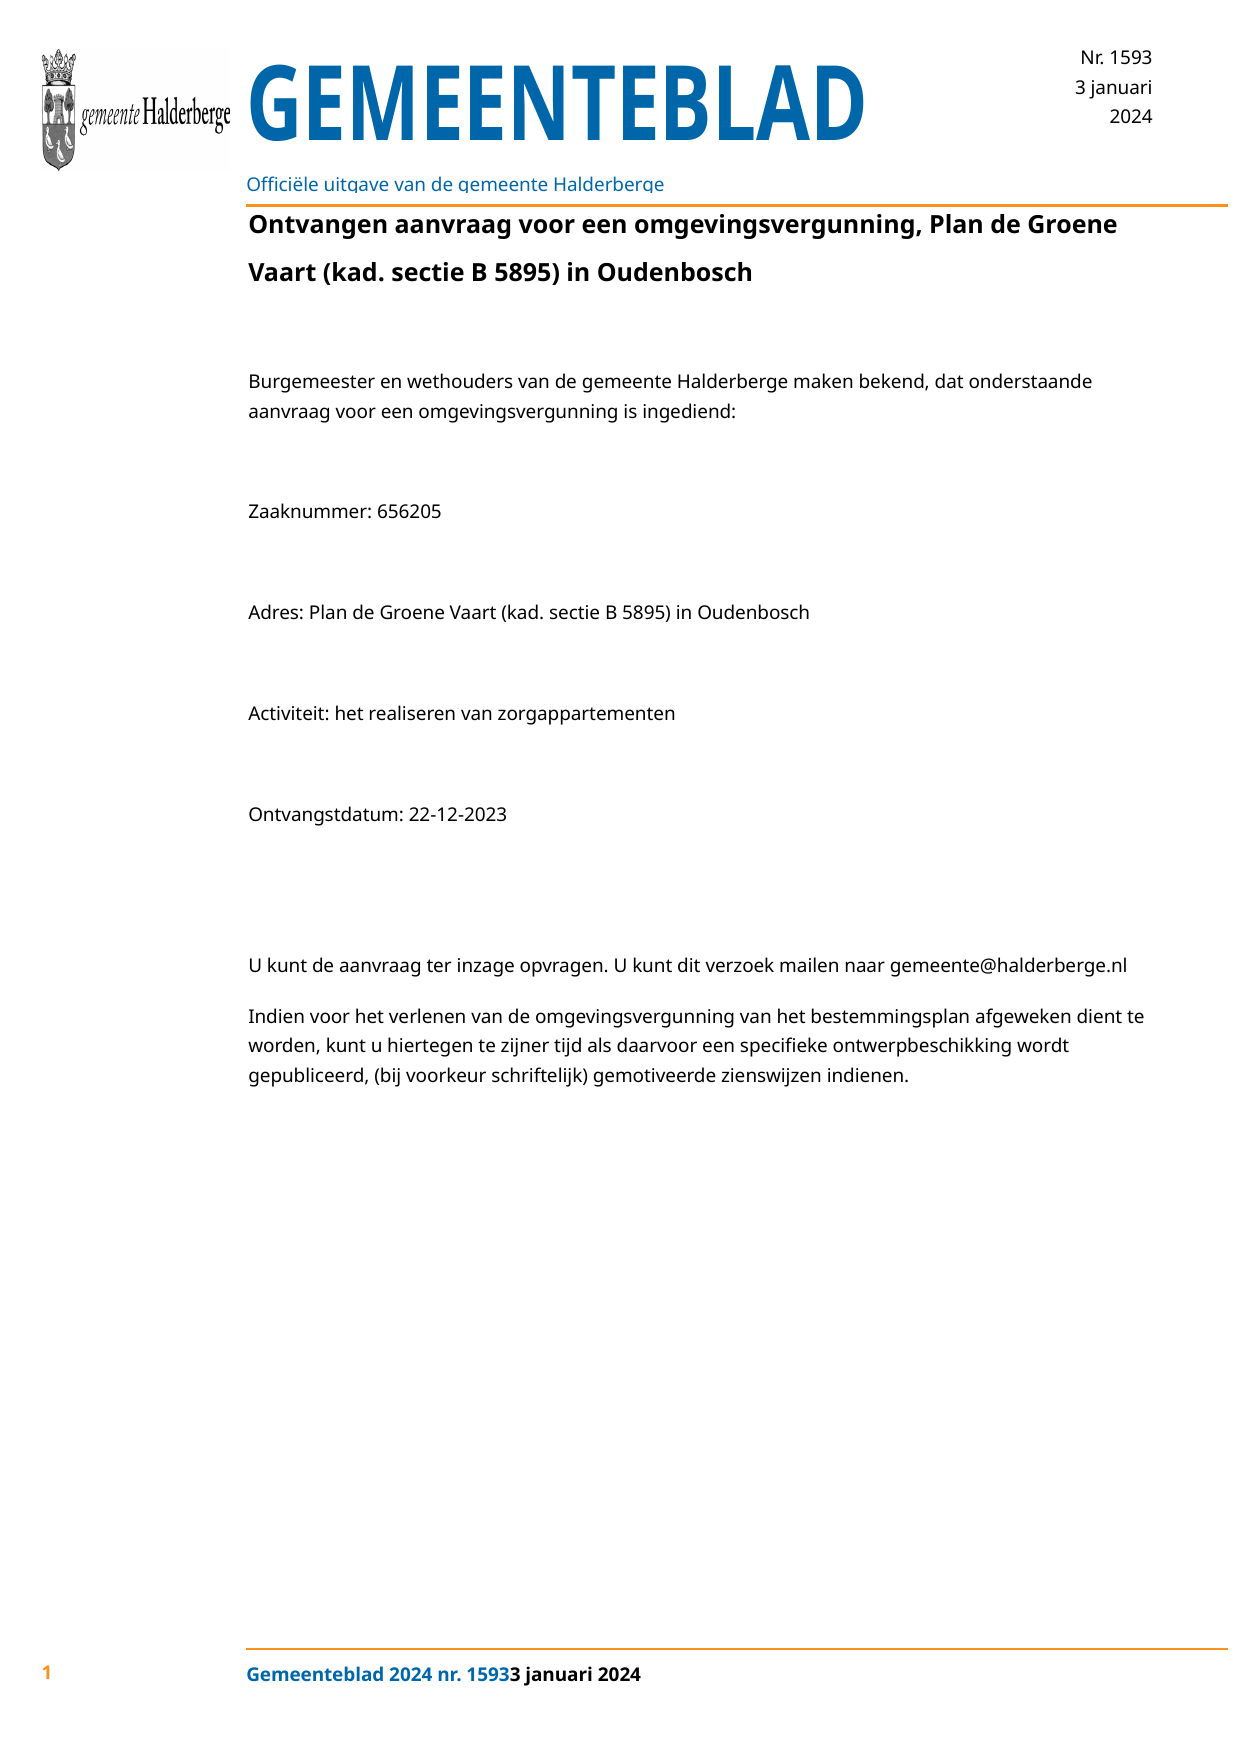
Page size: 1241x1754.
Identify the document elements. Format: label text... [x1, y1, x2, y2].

text Burgemeester en wethouders van de gemeente Halderberge maken bekend, dat onderstaande aanvraag voor een omgevingsvergunning is ingediend: [248, 368, 1152, 424]
text Zaaknummer: 656205 [248, 499, 1152, 524]
text Ontvangen aanvraag voor een omgevingsvergunning, Plan de Groene Vaart (kad. sectie B 5895) in Oudenbosch [248, 207, 1152, 288]
text Ontvangstdatum: 22-12-2023 [248, 801, 1152, 827]
text Indien voor het verlenen van de omgevingsvergunning van het bestemmingsplan afgeweken dient te worden, kunt u hiertegen te zijner tijd als daarvoor een specifieke ontwerpbeschikking wordt gepubliceerd, (bij voorkeur schriftelijk) gemotiveerde zienswijzen indienen. [248, 1003, 1152, 1088]
text Activiteit: het realiseren van zorgappartementen [248, 700, 1152, 726]
text Adres: Plan de Groene Vaart (kad. sectie B 5895) in Oudenbosch [248, 599, 1152, 625]
text U kunt de aanvraag ter inzage opvragen. U kunt dit verzoek mailen naar gemeente@halderberge.nl [248, 952, 1152, 978]
picture [41, 47, 231, 172]
